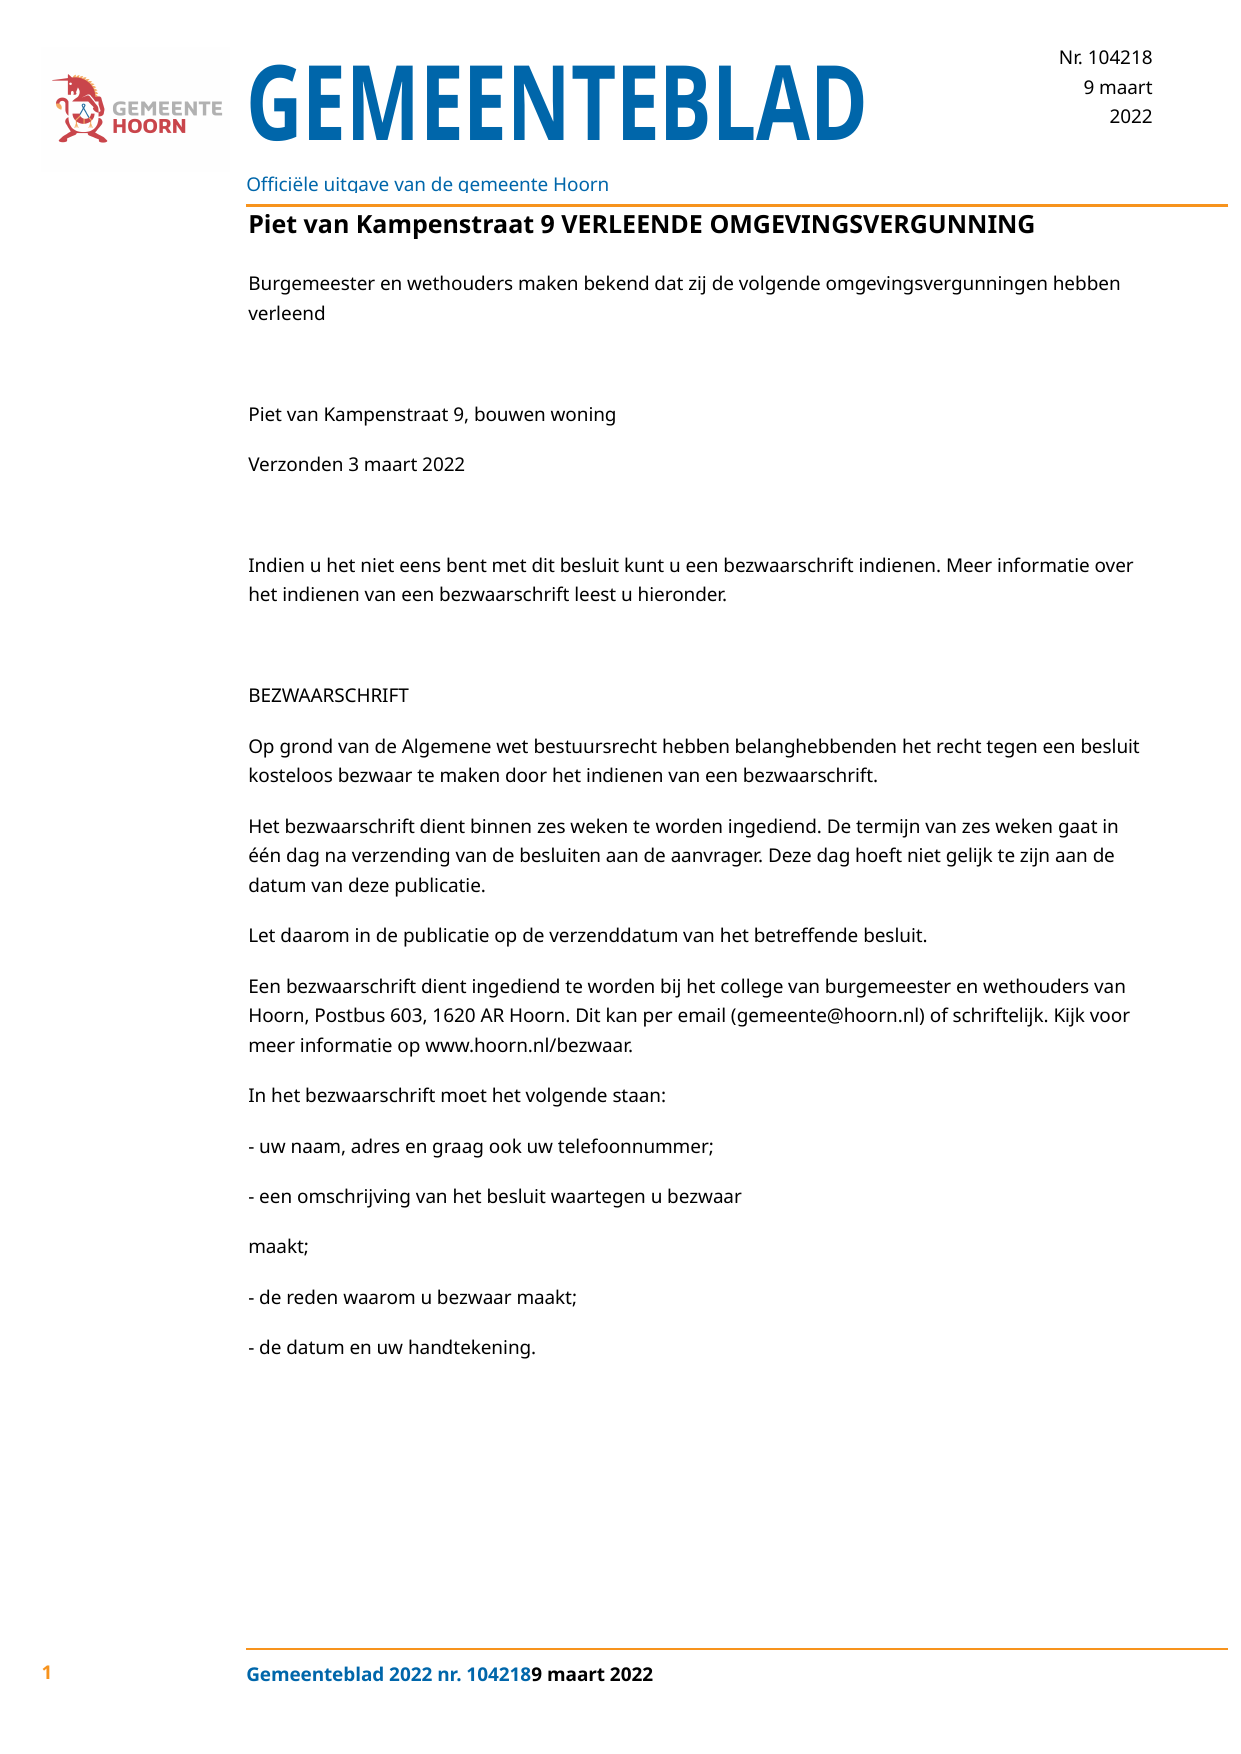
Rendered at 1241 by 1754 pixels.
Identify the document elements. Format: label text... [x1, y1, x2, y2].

text Op grond van de Algemene wet bestuursrecht hebben belanghebbenden het recht tegen een besluit kosteloos bezwaar te maken door het indienen van een bezwaarschrift. [248, 733, 1152, 788]
text Een bezwaarschrift dient ingediend te worden bij het college van burgemeester en wethouders van Hoorn, Postbus 603, 1620 AR Hoorn. Dit kan per email (gemeente@hoorn.nl) of schriftelijk. Kijk voor meer informatie op www.hoorn.nl/bezwaar. [248, 973, 1152, 1058]
text Piet van Kampenstraat 9, bouwen woning [248, 401, 1152, 426]
text Burgemeester en wethouders maken bekend dat zij de volgende omgevingsvergunningen hebben verleend [248, 270, 1152, 326]
text - de reden waarom u bezwaar maakt; [248, 1284, 1152, 1310]
text BEZWAARSCHRIFT [248, 682, 1152, 708]
text Let daarom in de publicatie op de verzenddatum van het betreffende besluit. [248, 922, 1152, 948]
text maakt; [248, 1234, 1152, 1259]
text - uw naam, adres en graag ook uw telefoonnummer; [248, 1133, 1152, 1158]
text - de datum en uw handtekening. [248, 1334, 1152, 1360]
text Piet van Kampenstraat 9 VERLEENDE OMGEVINGSVERGUNNING [248, 207, 1152, 241]
text In het bezwaarschrift moet het volgende staan: [248, 1082, 1152, 1108]
text Verzonden 3 maart 2022 [248, 451, 1152, 477]
text Het bezwaarschrift dient binnen zes weken te worden ingediend. De termijn van zes weken gaat in één dag na verzending van de besluiten aan de aanvrager. Deze dag hoeft niet gelijk te zijn aan de datum van deze publicatie. [248, 813, 1152, 898]
picture [41, 47, 231, 172]
text - een omschrijving van het besluit waartegen u bezwaar [248, 1183, 1152, 1209]
text Indien u het niet eens bent met dit besluit kunt u een bezwaarschrift indienen. Meer informatie over het indienen van een bezwaarschrift leest u hieronder. [248, 552, 1152, 607]
